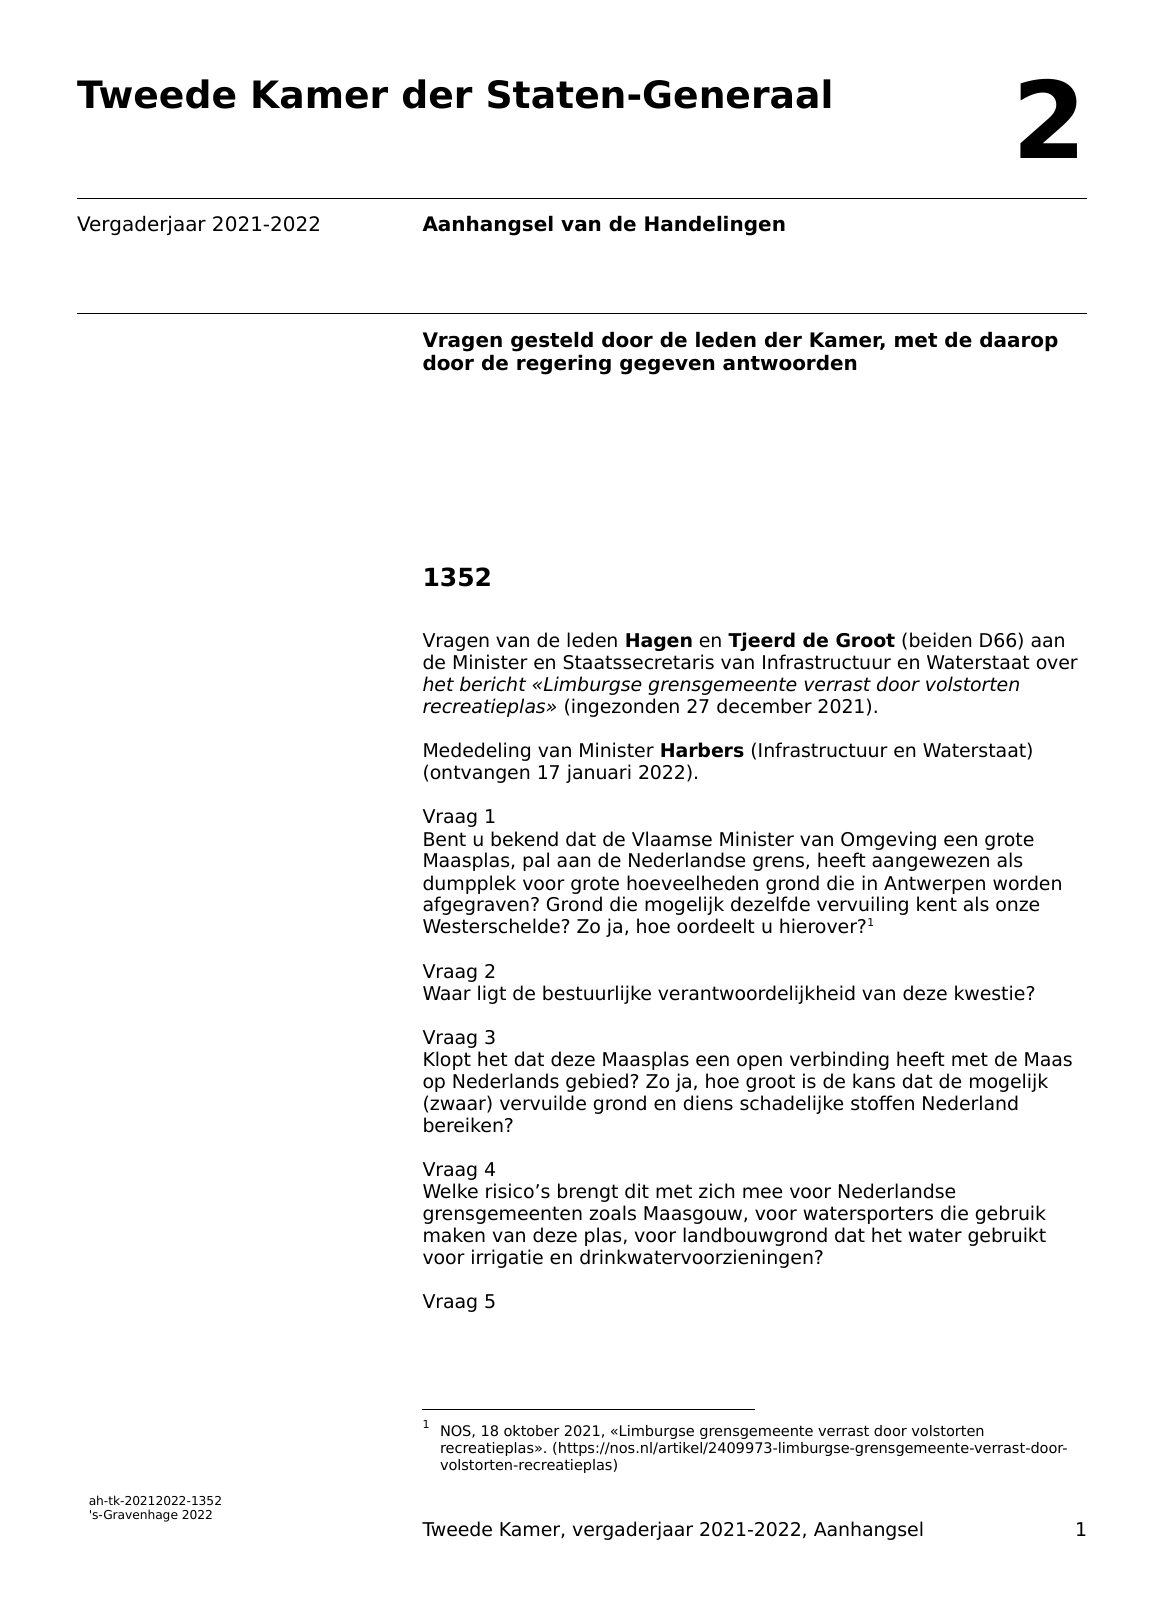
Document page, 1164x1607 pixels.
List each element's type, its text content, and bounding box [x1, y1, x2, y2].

table_cell Aanhangsel van de Handelingen [422, 199, 1087, 313]
text Vraag 1 [422, 806, 1087, 828]
table_cell [77, 314, 422, 375]
text Bent u bekend dat de Vlaamse Minister van Omgeving een grote Maasplas, pal aan de Nederlandse grens, heeft aangewezen als dumpplek voor grote hoeveelheden grond die in Antwerpen worden afgegraven? Grond die mogelijk dezelfde vervuiling kent als onze Westerschelde? Zo ja, hoe oordeelt u hierover? [422, 828, 1087, 938]
text Vragen van de leden Hagen en Tjeerd de Groot (beiden D66) aan de Minister en Staatssecretaris van Infrastructuur en Waterstaat over het bericht «Limburgse grensgemeente verrast door volstorten recreatieplas» (ingezonden 27 december 2021). [422, 630, 1087, 718]
text Vraag 5 [422, 1291, 1087, 1313]
text Vraag 4 [422, 1159, 1087, 1181]
text 1352 [422, 563, 1087, 592]
text Waar ligt de bestuurlijke verantwoordelijkheid van deze kwestie? [422, 982, 1087, 1004]
text Klopt het dat deze Maasplas een open verbinding heeft met de Maas op Nederlands gebied? Zo ja, hoe groot is de kans dat de mogelijk (zwaar) vervuilde grond en diens schadelijke stoffen Nederland bereiken? [422, 1049, 1087, 1137]
text 's-Gravenhage 2022 [88, 1508, 323, 1522]
table_header 2 [886, 59, 1087, 198]
table_cell Vragen gesteld door de leden der Kamer, met de daarop door de regering gegeven antwoorden [422, 314, 1087, 375]
text Mededeling van Minister Harbers (Infrastructuur en Waterstaat) (ontvangen 17 januari 2022). [422, 740, 1087, 784]
table_cell Vergaderjaar 2021-2022 [77, 199, 422, 313]
text Vraag 3 [422, 1027, 1087, 1049]
text NOS, 18 oktober 2021, «Limburgse grensgemeente verrast door volstorten recreatieplas». (https://nos.nl/artikel/2409973-limburgse-grensgemeente-verrast-door-volstorten-recreatieplas) [422, 1418, 1087, 1474]
table_header Tweede Kamer der Staten-Generaal [77, 59, 886, 198]
text ah-tk-20212022-1352 [88, 1494, 323, 1508]
text Vraag 2 [422, 961, 1087, 982]
text Welke risico’s brengt dit met zich mee voor Nederlandse grensgemeenten zoals Maasgouw, voor watersporters die gebruik maken van deze plas, voor landbouwgrond dat het water gebruikt voor irrigatie en drinkwatervoorzieningen? [422, 1181, 1087, 1269]
